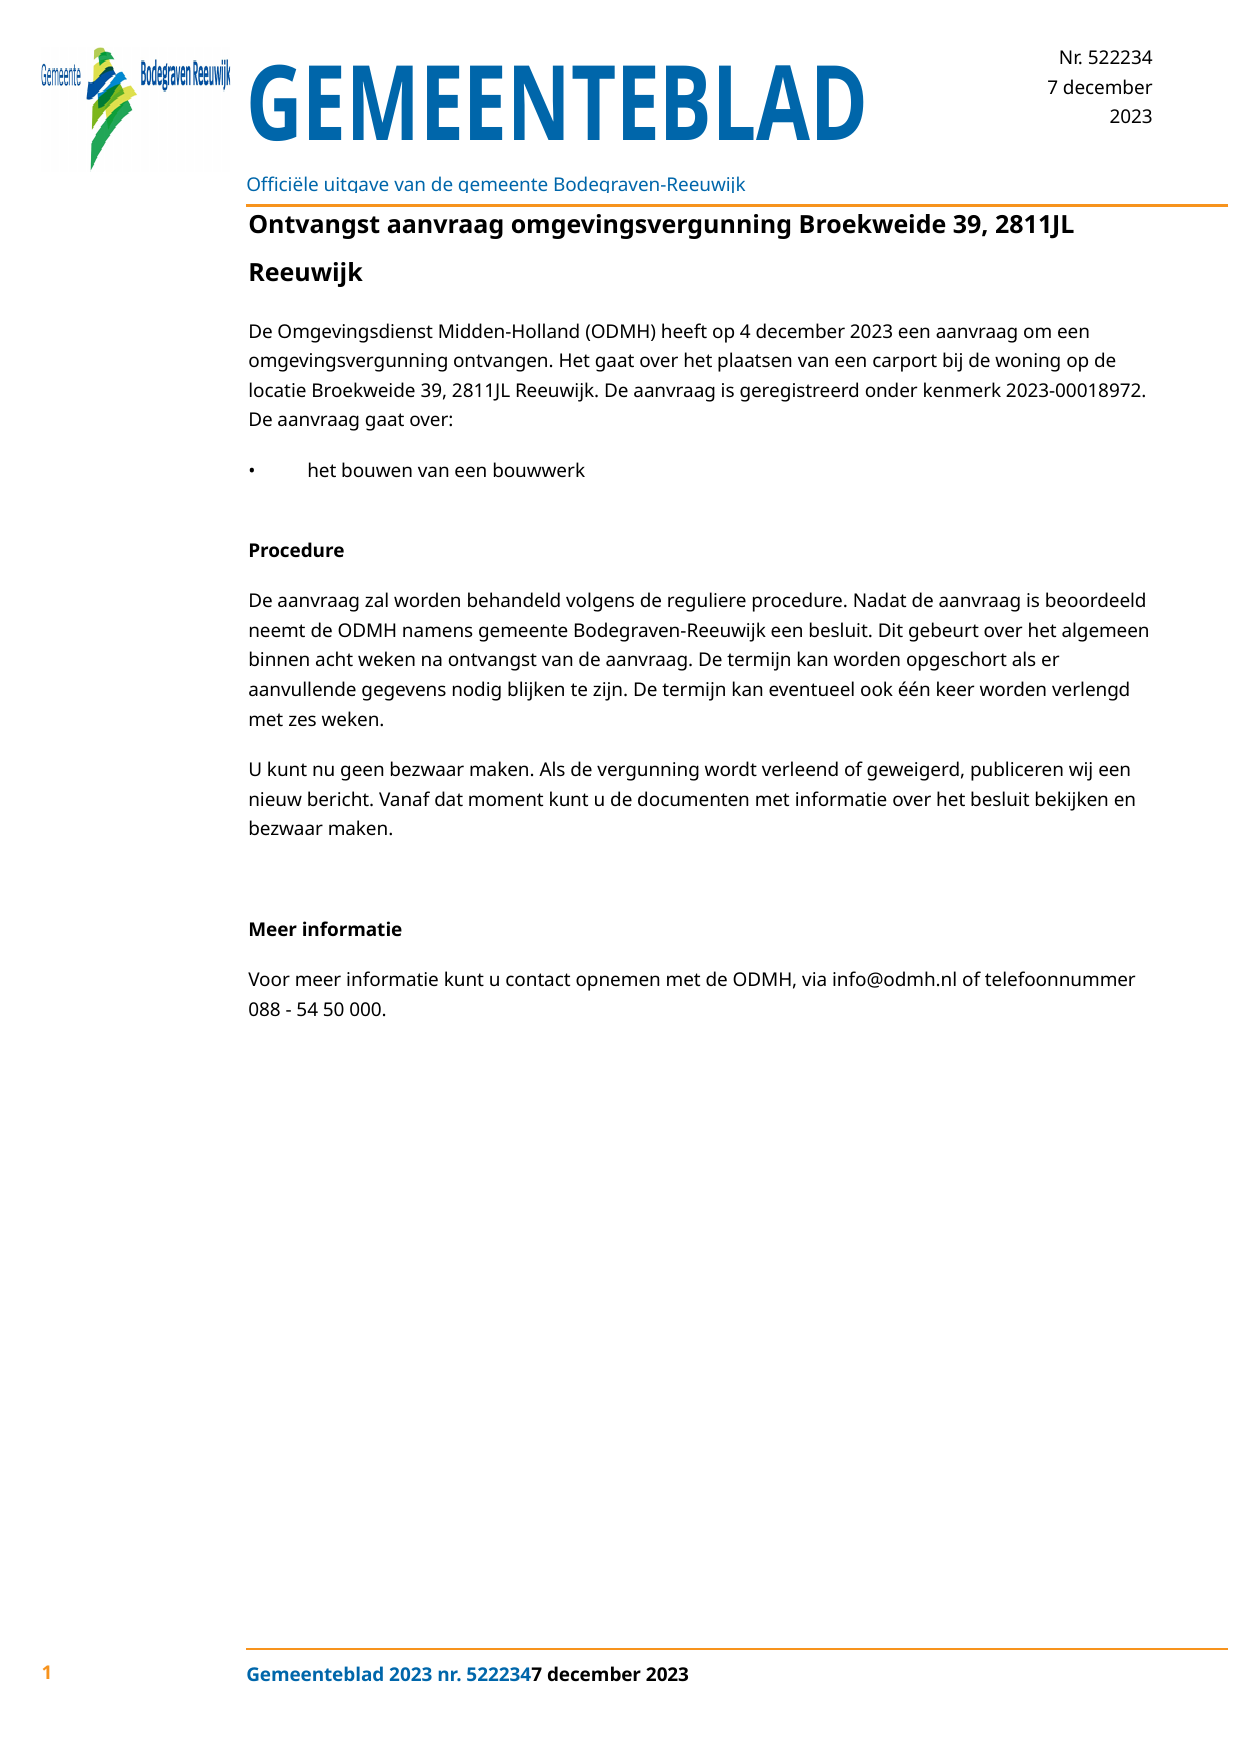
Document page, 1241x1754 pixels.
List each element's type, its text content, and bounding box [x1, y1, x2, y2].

text De aanvraag zal worden behandeld volgens de reguliere procedure. Nadat de aanvraag is beoordeeld neemt de ODMH namens gemeente Bodegraven-Reeuwijk een besluit. Dit gebeurt over het algemeen binnen acht weken na ontvangst van de aanvraag. De termijn kan worden opgeschort als er aanvullende gegevens nodig blijken te zijn. De termijn kan eventueel ook één keer worden verlengd met zes weken. [248, 587, 1152, 732]
text Voor meer informatie kunt u contact opnemen met de ODMH, via info@odmh.nl of telefoonnummer 088 - 54 50 000. [248, 967, 1152, 1022]
text Meer informatie [248, 916, 1152, 942]
list het bouwen van een bouwwerk [248, 457, 1152, 483]
picture [41, 47, 231, 172]
text U kunt nu geen bezwaar maken. Als de vergunning wordt verleend of geweigerd, publiceren wij een nieuw bericht. Vanaf dat moment kunt u de documenten met informatie over het besluit bekijken en bezwaar maken. [248, 756, 1152, 841]
text Ontvangst aanvraag omgevingsvergunning Broekweide 39, 2811JL Reeuwijk [248, 207, 1152, 288]
text De Omgevingsdienst Midden-Holland (ODMH) heeft op 4 december 2023 een aanvraag om een omgevingsvergunning ontvangen. Het gaat over het plaatsen van een carport bij de woning op de locatie Broekweide 39, 2811JL Reeuwijk. De aanvraag is geregistreerd onder kenmerk 2023-00018972. De aanvraag gaat over: [248, 318, 1152, 432]
text Procedure [248, 537, 1152, 563]
